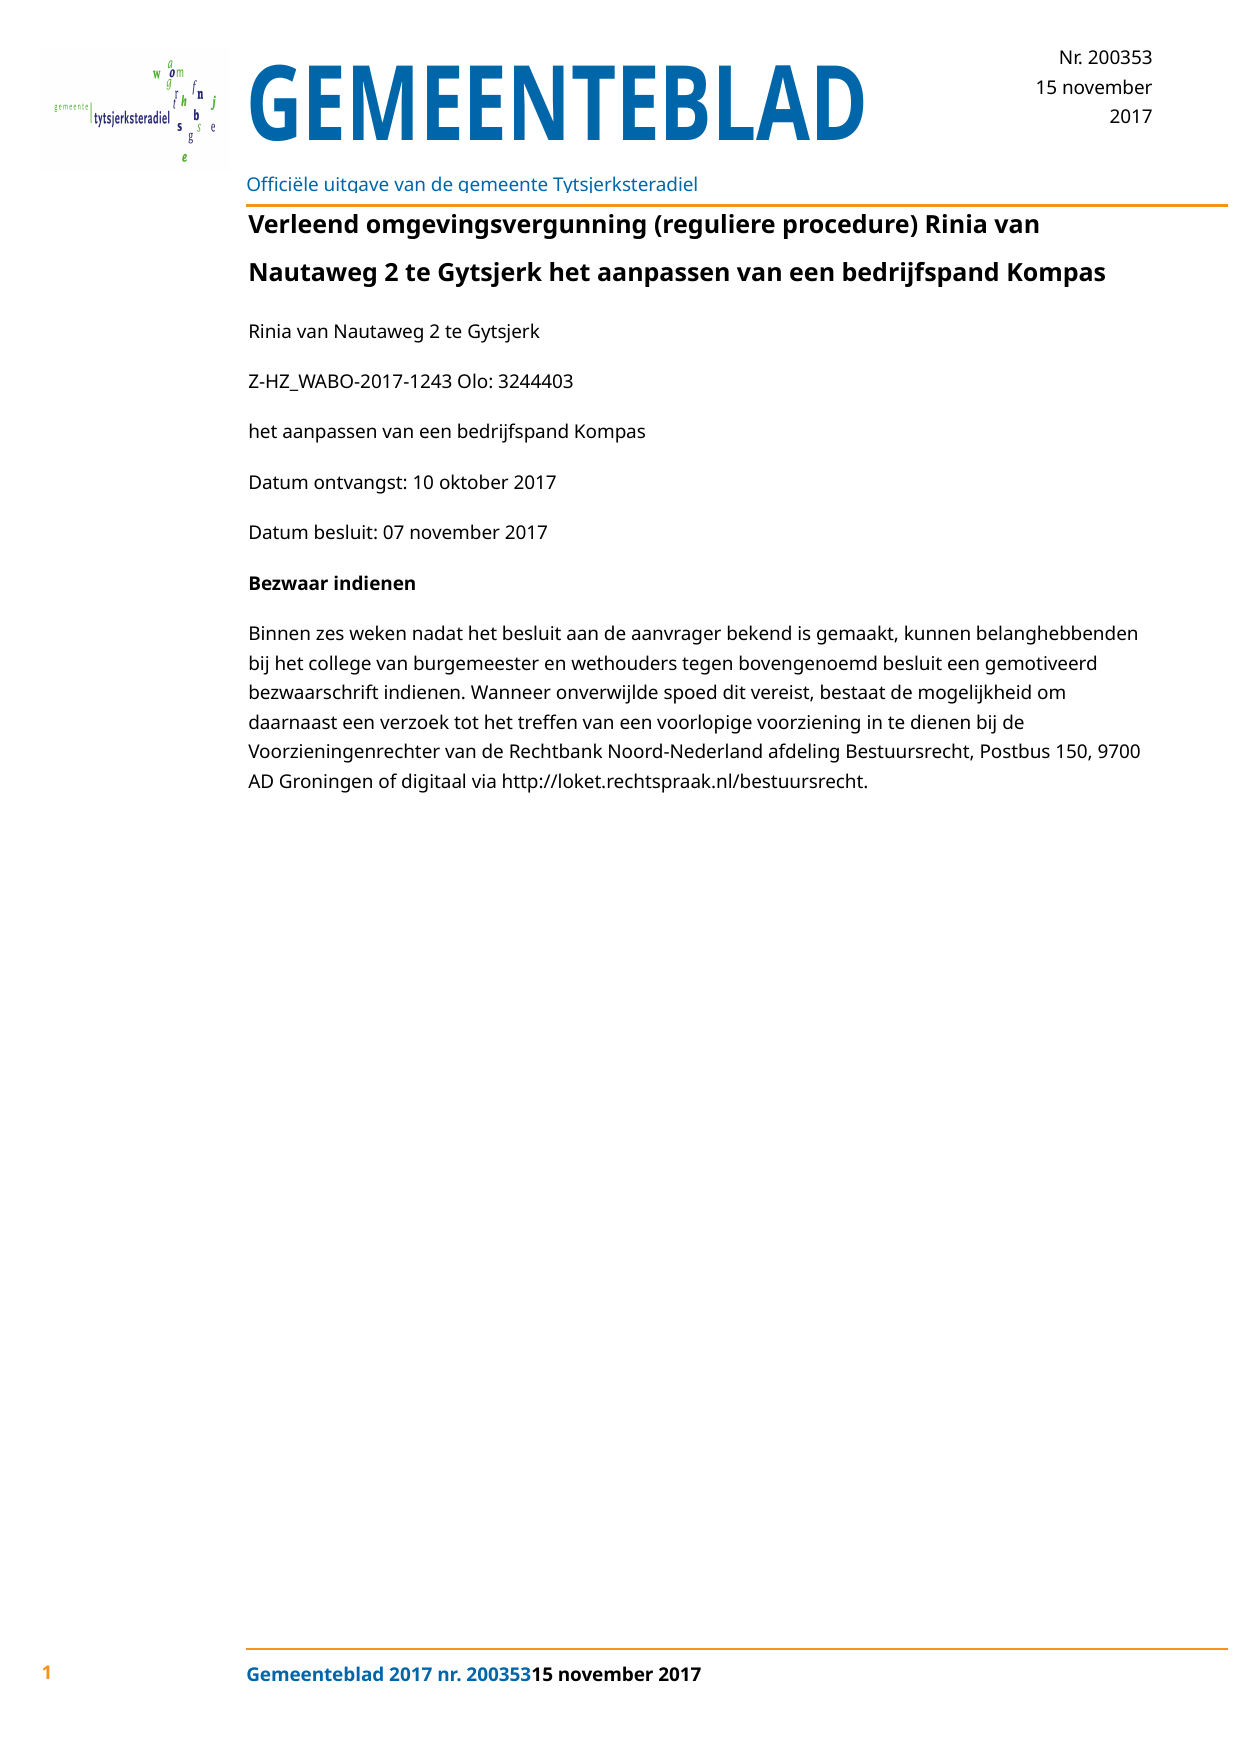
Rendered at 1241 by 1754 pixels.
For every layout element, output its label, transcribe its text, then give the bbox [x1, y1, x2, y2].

picture [41, 47, 231, 172]
text Z-HZ_WABO-2017-1243 Olo: 3244403 [248, 368, 1152, 394]
text Rinia van Nautaweg 2 te Gytsjerk [248, 318, 1152, 344]
text Binnen zes weken nadat het besluit aan de aanvrager bekend is gemaakt, kunnen belanghebbenden bij het college van burgemeester en wethouders tegen bovengenoemd besluit een gemotiveerd bezwaarschrift indienen. Wanneer onverwijlde spoed dit vereist, bestaat de mogelijkheid om daarnaast een verzoek tot het treffen van een voorlopige voorziening in te dienen bij de Voorzieningenrechter van de Rechtbank Noord-Nederland afdeling Bestuursrecht, Postbus 150, 9700 AD Groningen of digitaal via http://loket.rechtspraak.nl/bestuursrecht. [248, 620, 1152, 794]
text Bezwaar indienen [248, 570, 1152, 596]
text het aanpassen van een bedrijfspand Kompas [248, 419, 1152, 444]
text Datum besluit: 07 november 2017 [248, 519, 1152, 545]
text Datum ontvangst: 10 oktober 2017 [248, 469, 1152, 495]
text Verleend omgevingsvergunning (reguliere procedure) Rinia van Nautaweg 2 te Gytsjerk het aanpassen van een bedrijfspand Kompas [248, 207, 1152, 288]
